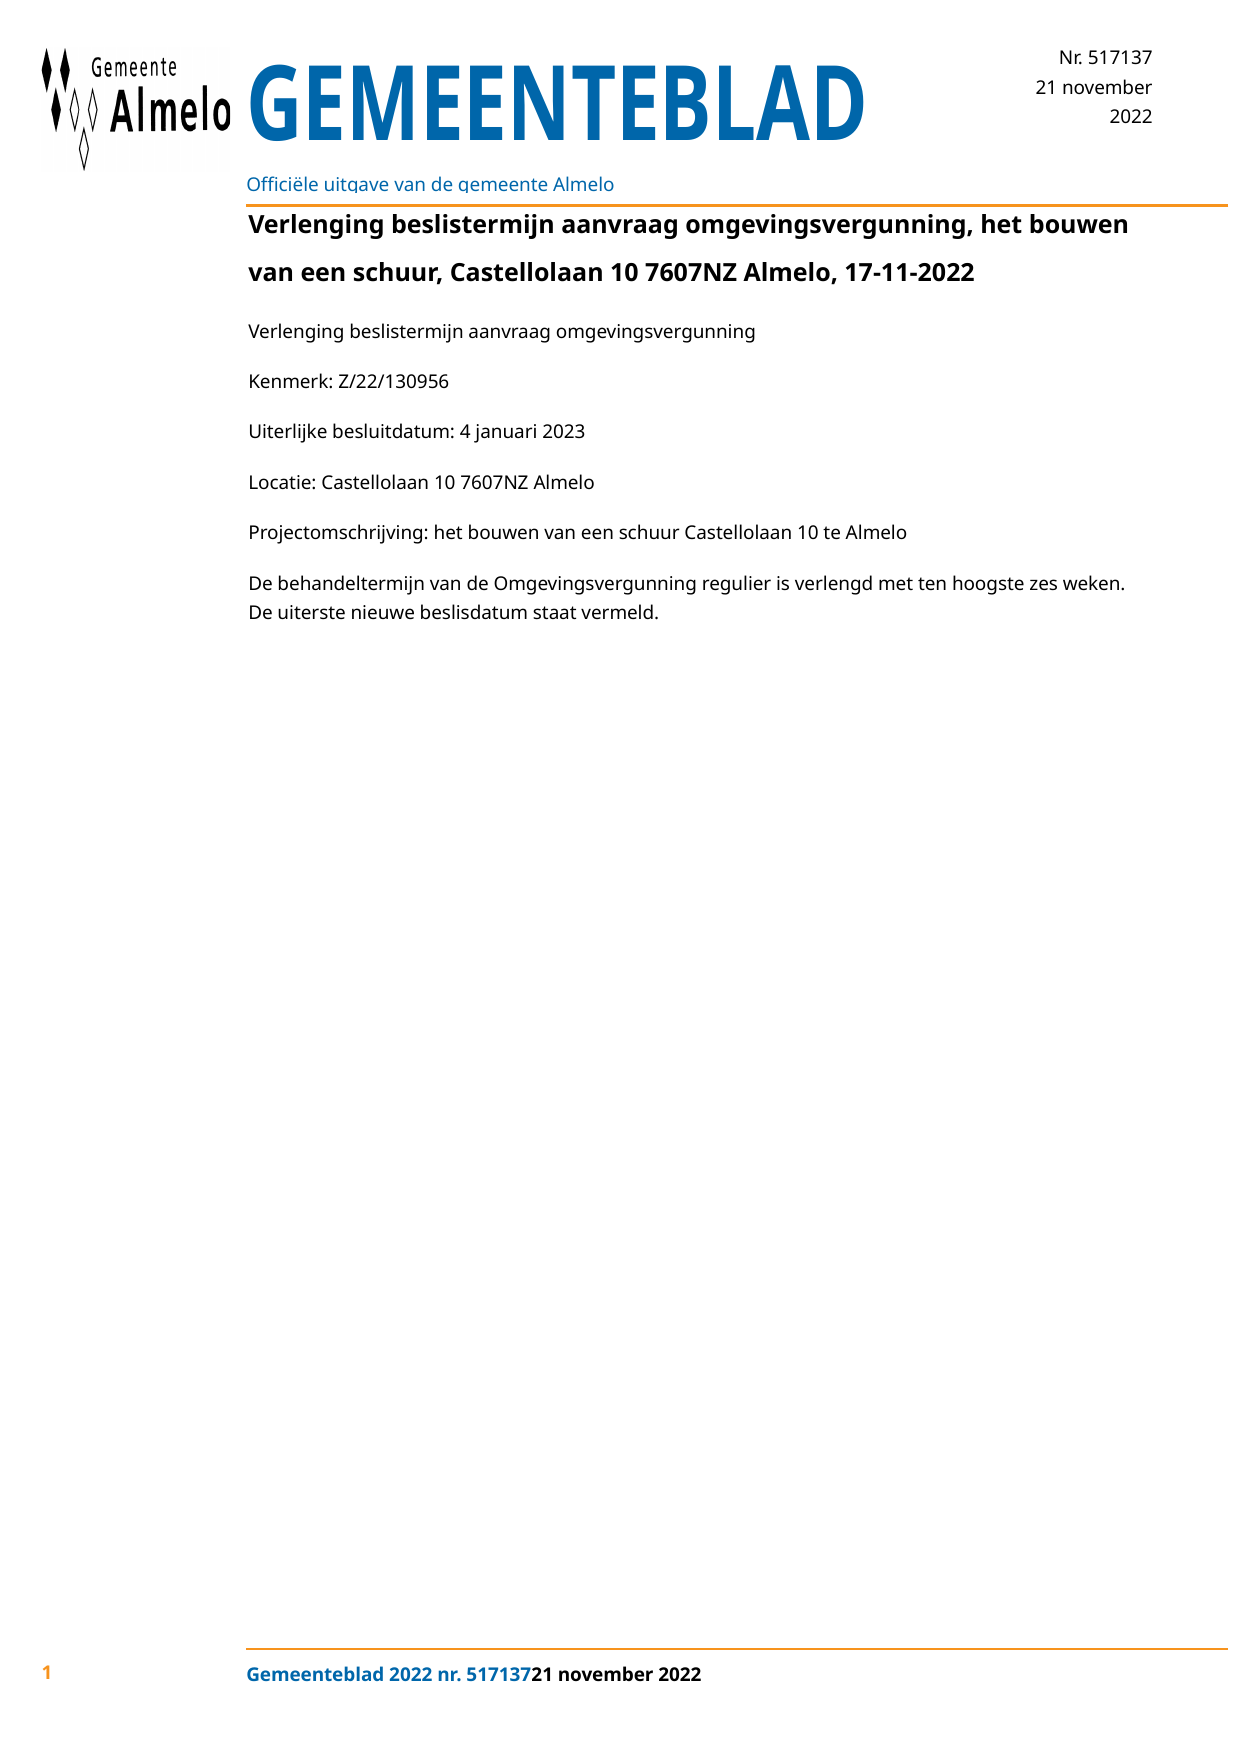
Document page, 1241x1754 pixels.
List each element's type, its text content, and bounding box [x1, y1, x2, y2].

text Uiterlijke besluitdatum: 4 januari 2023 [248, 419, 1152, 444]
text Verlenging beslistermijn aanvraag omgevingsvergunning, het bouwen van een schuur, Castellolaan 10 7607NZ Almelo, 17-11-2022 [248, 207, 1152, 288]
text Locatie: Castellolaan 10 7607NZ Almelo [248, 469, 1152, 495]
text De behandeltermijn van de Omgevingsvergunning regulier is verlengd met ten hoogste zes weken. De uiterste nieuwe beslisdatum staat vermeld. [248, 570, 1152, 625]
text Projectomschrijving: het bouwen van een schuur Castellolaan 10 te Almelo [248, 519, 1152, 545]
picture [41, 47, 231, 172]
text Kenmerk: Z/22/130956 [248, 368, 1152, 394]
text Verlenging beslistermijn aanvraag omgevingsvergunning [248, 318, 1152, 344]
